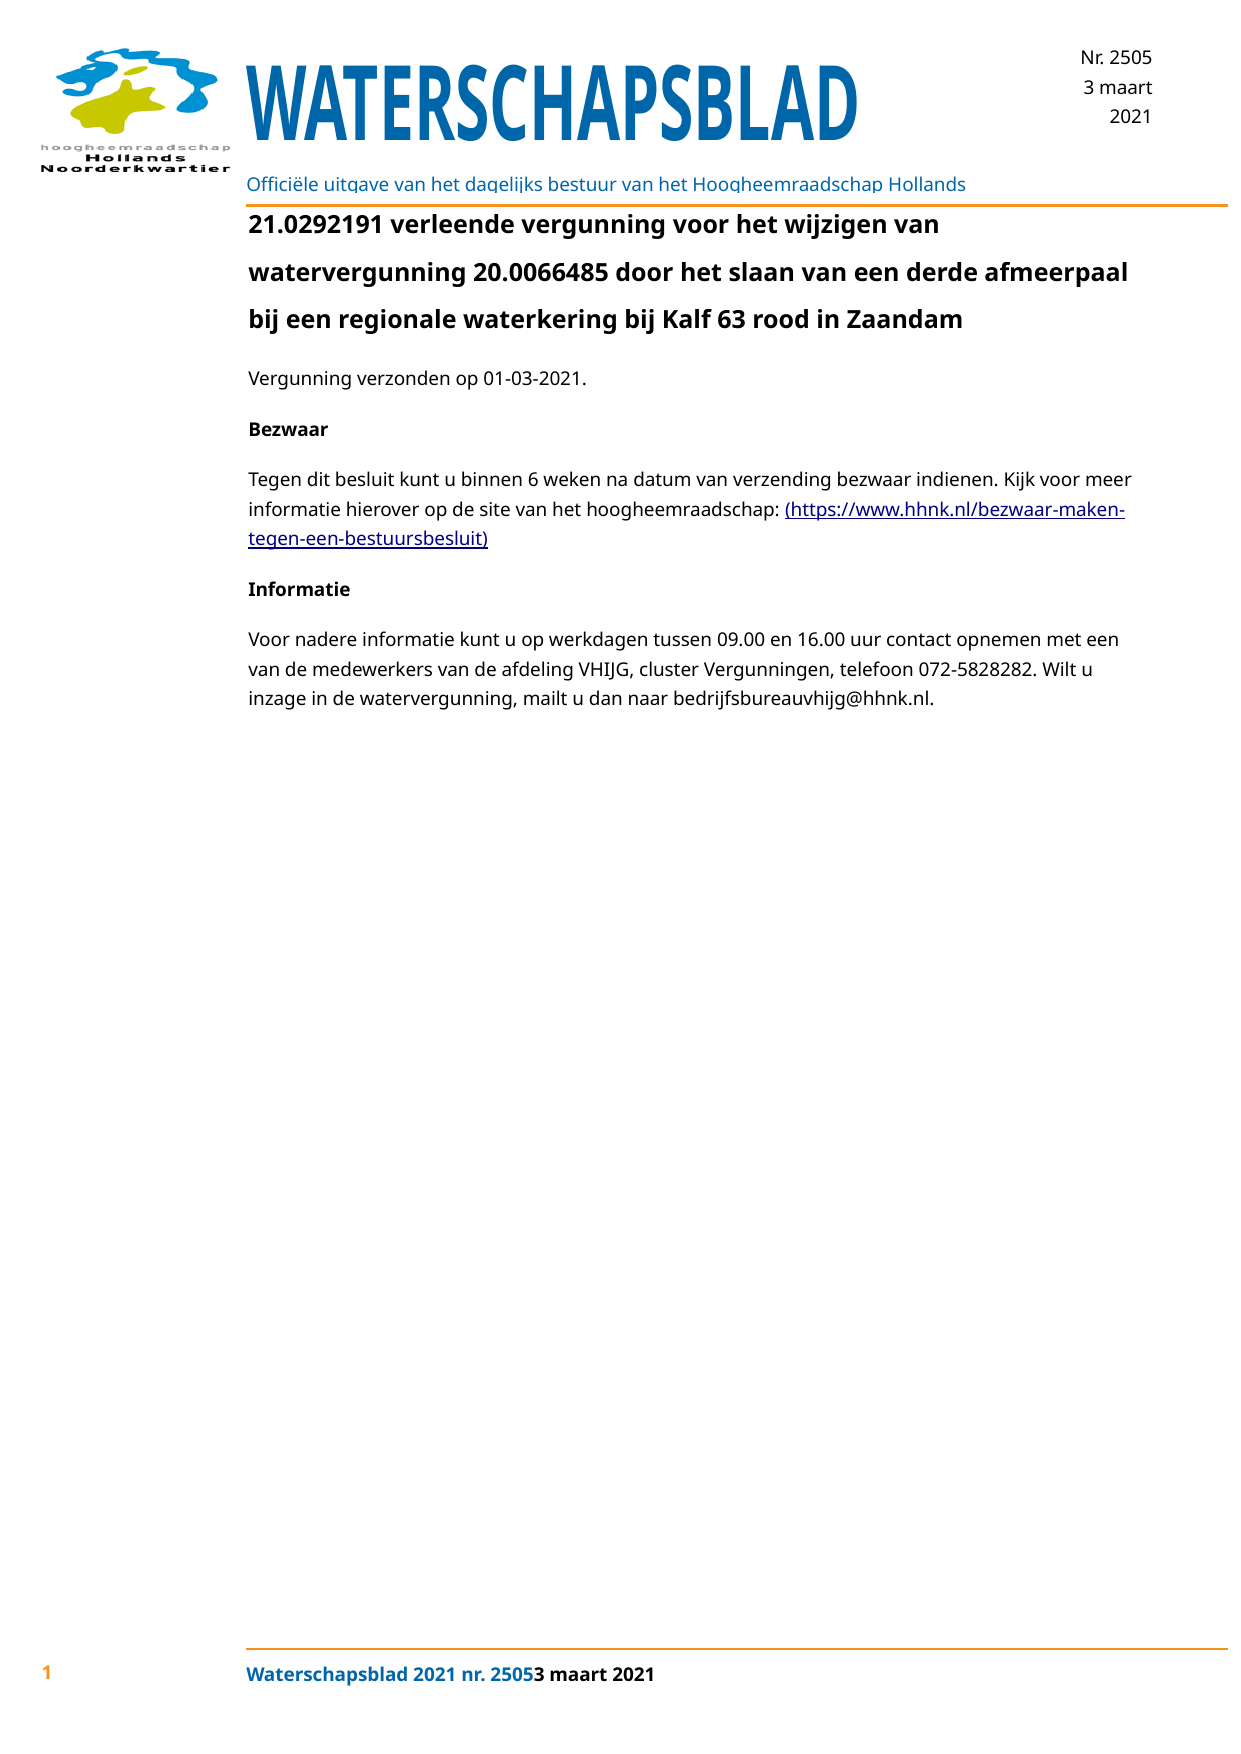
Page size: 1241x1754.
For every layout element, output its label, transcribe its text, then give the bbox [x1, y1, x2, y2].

text Vergunning verzonden op 01-03-2021. [248, 366, 1152, 391]
text 21.0292191 verleende vergunning voor het wijzigen van watervergunning 20.0066485 door het slaan van een derde afmeerpaal bij een regionale waterkering bij Kalf 63 rood in Zaandam [248, 207, 1152, 336]
text Tegen dit besluit kunt u binnen 6 weken na datum van verzending bezwaar indienen. Kijk voor meer informatie hierover op de site van het hoogheemraadschap: (https://www.hhnk.nl/bezwaar-maken-tegen-een-bestuursbesluit) [248, 466, 1152, 551]
text Bezwaar [248, 416, 1152, 442]
text Voor nadere informatie kunt u op werkdagen tussen 09.00 en 16.00 uur contact opnemen met een van de medewerkers van de afdeling VHIJG, cluster Vergunningen, telefoon 072-5828282. Wilt u inzage in de watervergunning, mailt u dan naar bedrijfsbureauvhijg@hhnk.nl. [248, 626, 1152, 711]
text Informatie [248, 576, 1152, 602]
picture [41, 47, 231, 172]
